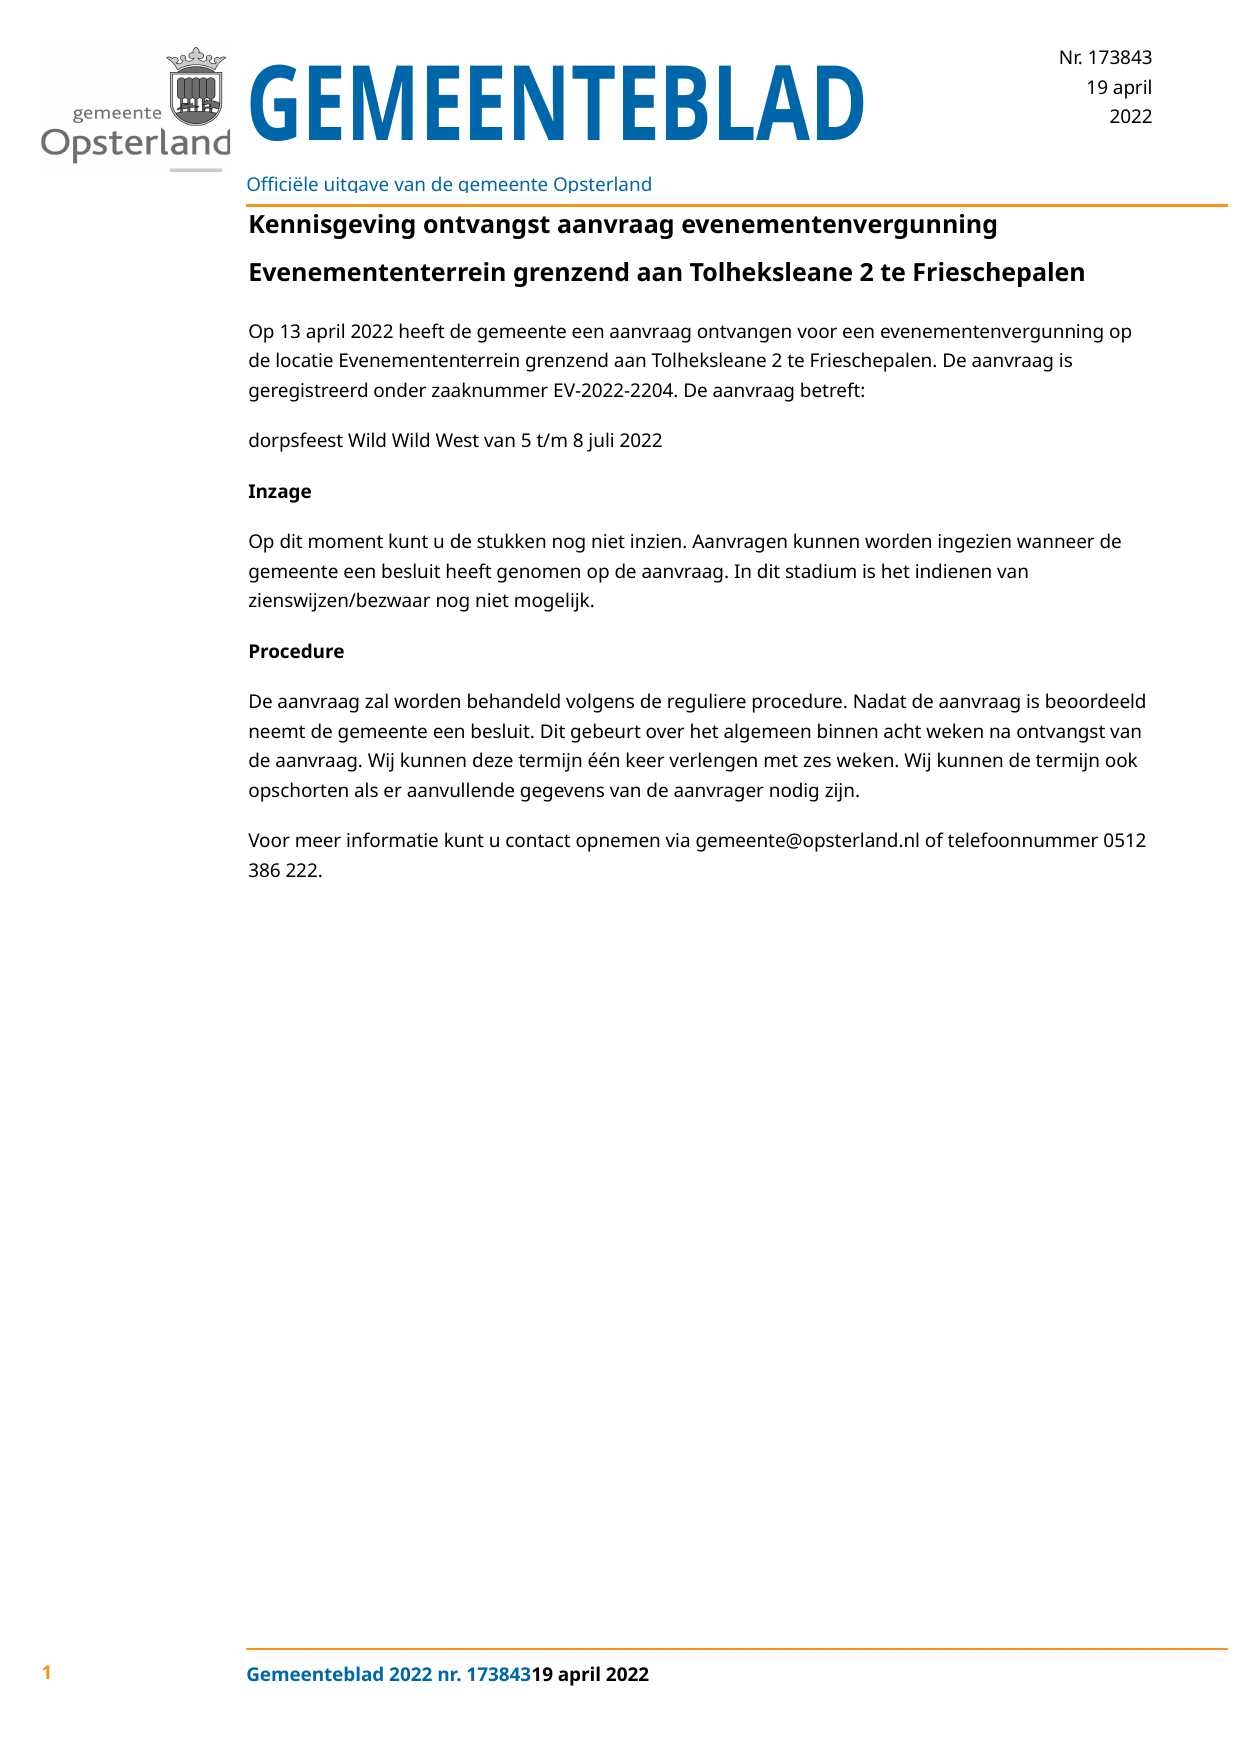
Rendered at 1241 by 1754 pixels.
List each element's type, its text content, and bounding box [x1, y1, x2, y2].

picture [41, 47, 231, 172]
text dorpsfeest Wild Wild West van 5 t/m 8 juli 2022 [248, 427, 1152, 453]
text De aanvraag zal worden behandeld volgens de reguliere procedure. Nadat de aanvraag is beoordeeld neemt de gemeente een besluit. Dit gebeurt over het algemeen binnen acht weken na ontvangst van de aanvraag. Wij kunnen deze termijn één keer verlengen met zes weken. Wij kunnen de termijn ook opschorten als er aanvullende gegevens van de aanvrager nodig zijn. [248, 688, 1152, 803]
text Voor meer informatie kunt u contact opnemen via gemeente@opsterland.nl of telefoonnummer 0512 386 222. [248, 827, 1152, 883]
text Op 13 april 2022 heeft de gemeente een aanvraag ontvangen voor een evenementenvergunning op de locatie Evenemententerrein grenzend aan Tolheksleane 2 te Frieschepalen. De aanvraag is geregistreerd onder zaaknummer EV-2022-2204. De aanvraag betreft: [248, 318, 1152, 403]
text Inzage [248, 478, 1152, 504]
text Op dit moment kunt u de stukken nog niet inzien. Aanvragen kunnen worden ingezien wanneer de gemeente een besluit heeft genomen op de aanvraag. In dit stadium is het indienen van zienswijzen/bezwaar nog niet mogelijk. [248, 528, 1152, 613]
text Procedure [248, 638, 1152, 664]
text Kennisgeving ontvangst aanvraag evenementenvergunning Evenemententerrein grenzend aan Tolheksleane 2 te Frieschepalen [248, 207, 1152, 288]
